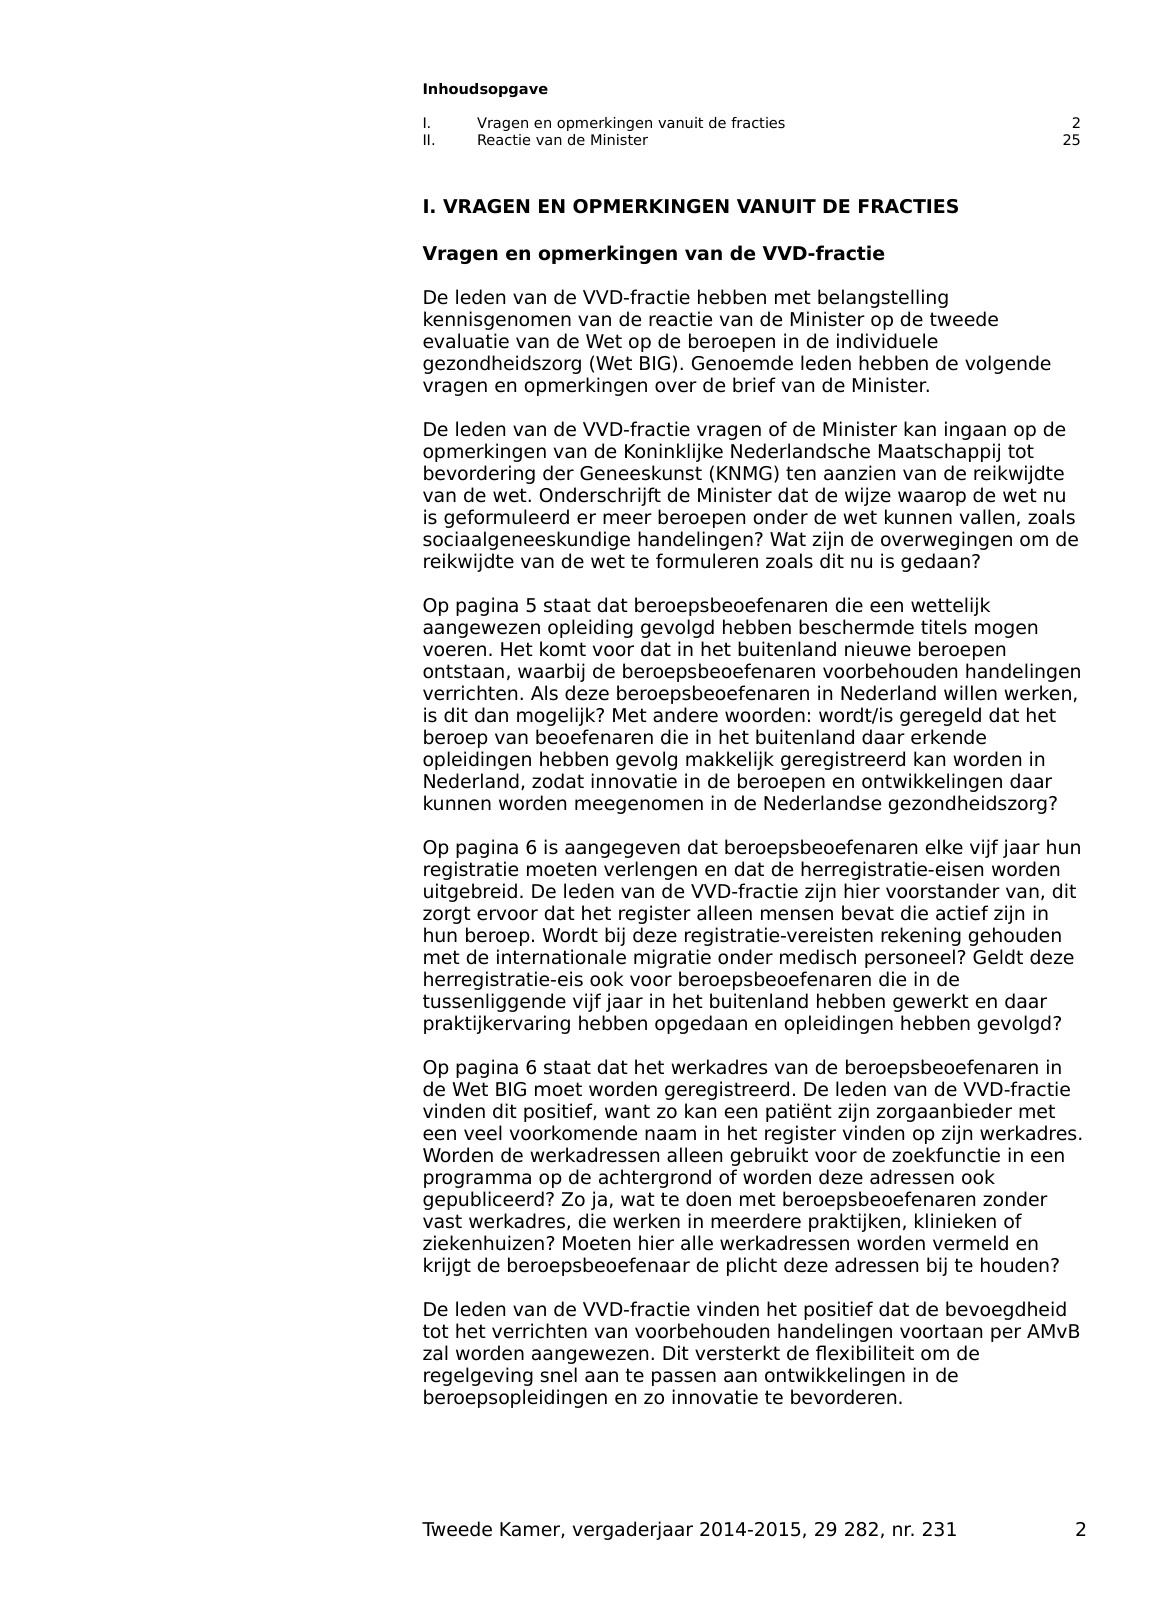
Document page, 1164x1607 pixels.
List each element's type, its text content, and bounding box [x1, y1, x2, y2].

text Op pagina 6 is aangegeven dat beroepsbeoefenaren elke vijf jaar hun registratie moeten verlengen en dat de herregistratie-eisen worden uitgebreid. De leden van de VVD-fractie zijn hier voorstander van, dit zorgt ervoor dat het register alleen mensen bevat die actief zijn in hun beroep. Wordt bij deze registratie-vereisten rekening gehouden met de internationale migratie onder medisch personeel? Geldt deze herregistratie-eis ook voor beroepsbeoefenaren die in de tussenliggende vijf jaar in het buitenland hebben gewerkt en daar praktijkervaring hebben opgedaan en opleidingen hebben gevolgd? [422, 837, 1087, 1035]
table_cell 2 [1048, 115, 1087, 132]
text De leden van de VVD-fractie vinden het positief dat de bevoegdheid tot het verrichten van voorbehouden handelingen voortaan per AMvB zal worden aangewezen. Dit versterkt de flexibiliteit om de regelgeving snel aan te passen aan ontwikkelingen in de beroepsopleidingen en zo innovatie te bevorderen. [422, 1299, 1087, 1409]
text De leden van de VVD-fractie hebben met belangstelling kennisgenomen van de reactie van de Minister op de tweede evaluatie van de Wet op de beroepen in de individuele gezondheidszorg (Wet BIG). Genoemde leden hebben de volgende vragen en opmerkingen over de brief van de Minister. [422, 287, 1087, 397]
table_cell [471, 98, 1048, 115]
table_cell II. [422, 132, 471, 166]
table_cell 25 [1048, 132, 1087, 166]
table_header [1048, 81, 1087, 98]
table_cell Reactie van de Minister [471, 132, 1048, 166]
subtitle I. VRAGEN EN OPMERKINGEN VANUIT DE FRACTIES [422, 196, 1087, 218]
table_cell I. [422, 115, 471, 132]
subtitle Vragen en opmerkingen van de VVD-fractie [422, 243, 1087, 265]
table_header Inhoudsopgave [422, 81, 1048, 98]
text Op pagina 6 staat dat het werkadres van de beroepsbeoefenaren in de Wet BIG moet worden geregistreerd. De leden van de VVD-fractie vinden dit positief, want zo kan een patiënt zijn zorgaanbieder met een veel voorkomende naam in het register vinden op zijn werkadres. Worden de werkadressen alleen gebruikt voor de zoekfunctie in een programma op de achtergrond of worden deze adressen ook gepubliceerd? Zo ja, wat te doen met beroepsbeoefenaren zonder vast werkadres, die werken in meerdere praktijken, klinieken of ziekenhuizen? Moeten hier alle werkadressen worden vermeld en krijgt de beroepsbeoefenaar de plicht deze adressen bij te houden? [422, 1057, 1087, 1277]
table_cell Vragen en opmerkingen vanuit de fracties [471, 115, 1048, 132]
text De leden van de VVD-fractie vragen of de Minister kan ingaan op de opmerkingen van de Koninklijke Nederlandsche Maatschappij tot bevordering der Geneeskunst (KNMG) ten aanzien van de reikwijdte van de wet. Onderschrijft de Minister dat de wijze waarop de wet nu is geformuleerd er meer beroepen onder de wet kunnen vallen, zoals sociaalgeneeskundige handelingen? Wat zijn de overwegingen om de reikwijdte van de wet te formuleren zoals dit nu is gedaan? [422, 419, 1087, 573]
table_cell [422, 98, 471, 115]
text Op pagina 5 staat dat beroepsbeoefenaren die een wettelijk aangewezen opleiding gevolgd hebben beschermde titels mogen voeren. Het komt voor dat in het buitenland nieuwe beroepen ontstaan, waarbij de beroepsbeoefenaren voorbehouden handelingen verrichten. Als deze beroepsbeoefenaren in Nederland willen werken, is dit dan mogelijk? Met andere woorden: wordt/is geregeld dat het beroep van beoefenaren die in het buitenland daar erkende opleidingen hebben gevolg makkelijk geregistreerd kan worden in Nederland, zodat innovatie in de beroepen en ontwikkelingen daar kunnen worden meegenomen in de Nederlandse gezondheidszorg? [422, 595, 1087, 815]
table_cell [1048, 98, 1087, 115]
